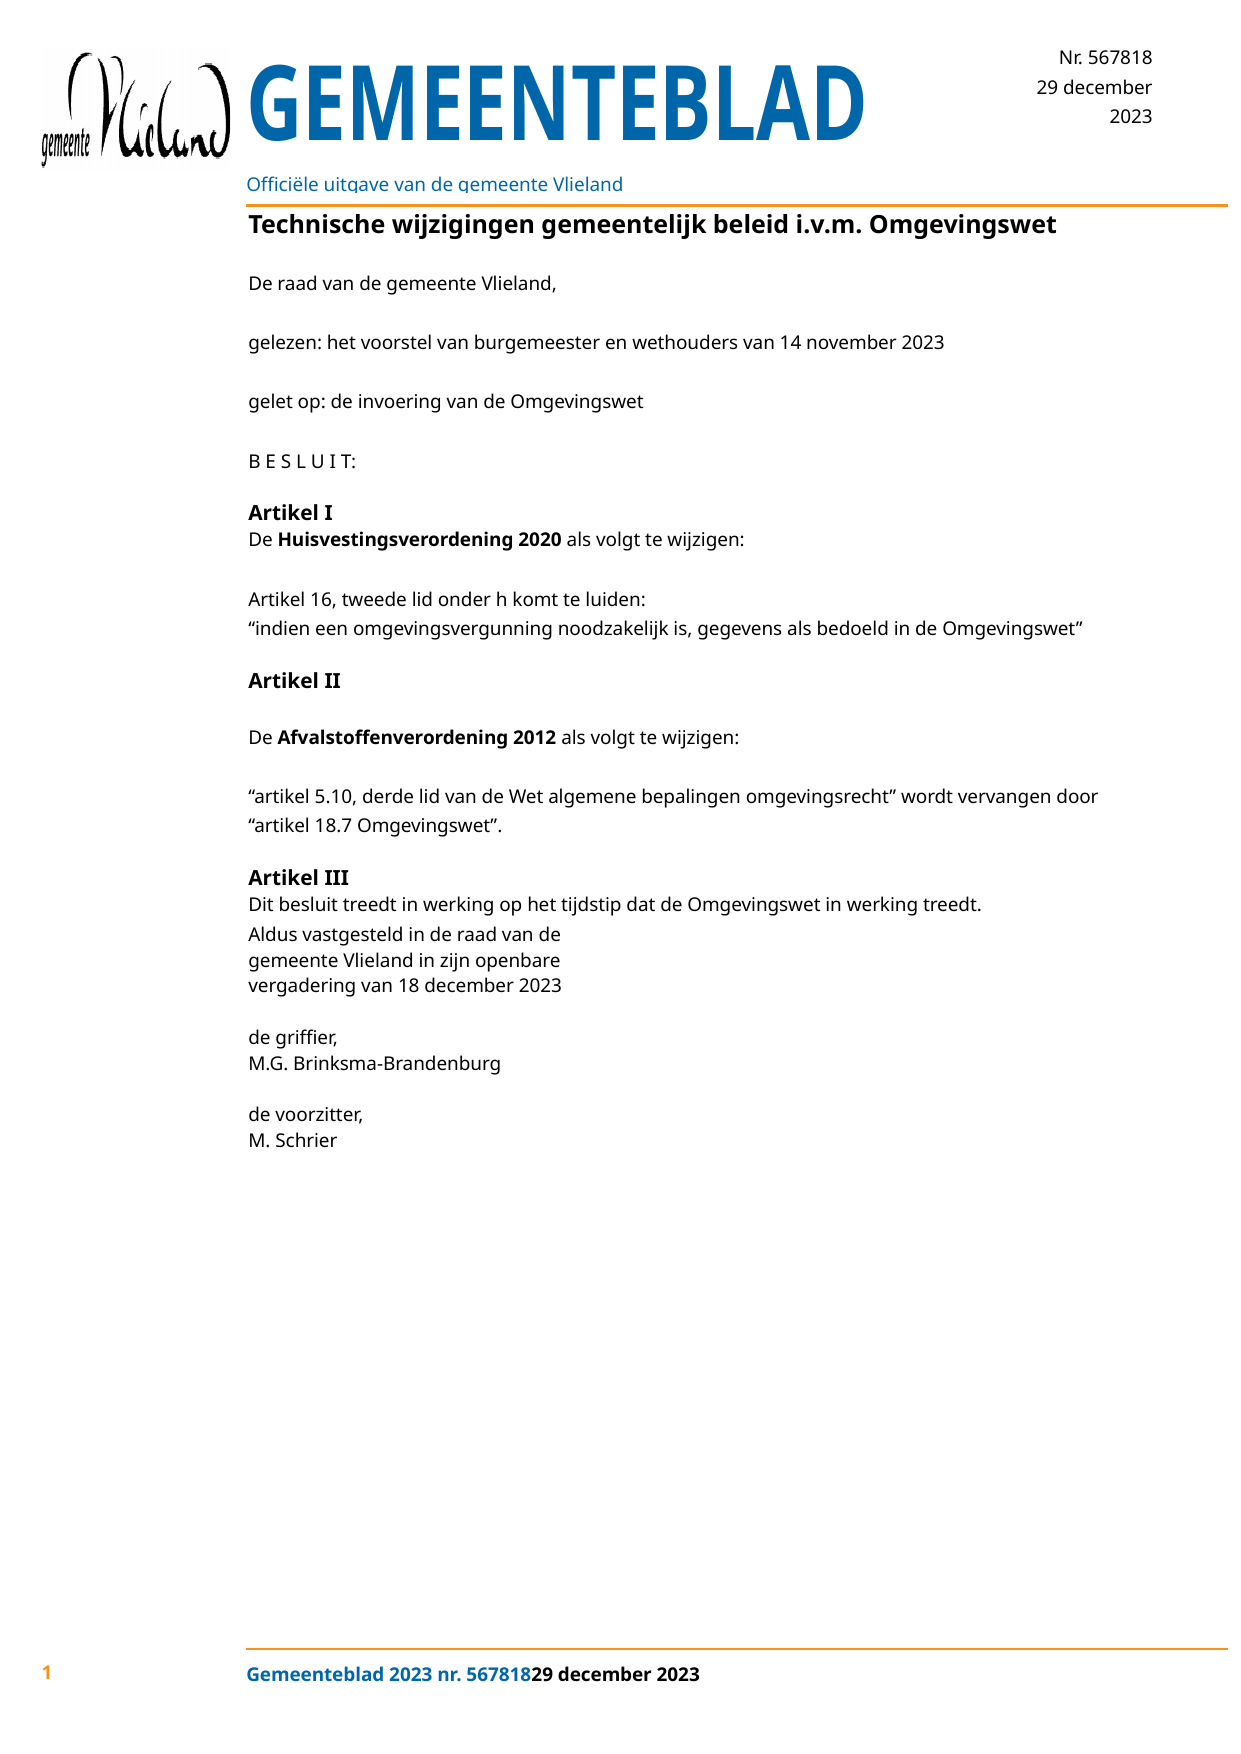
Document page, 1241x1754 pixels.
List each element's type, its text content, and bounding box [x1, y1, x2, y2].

text M. Schrier [248, 1127, 1152, 1153]
text M.G. Brinksma-Brandenburg [248, 1050, 1152, 1075]
text B E S L U I T: [248, 448, 1152, 473]
text Artikel I [248, 498, 1152, 527]
text De raad van de gemeente Vlieland, [248, 270, 1152, 296]
picture [41, 47, 231, 172]
text vergadering van 18 december 2023 [248, 972, 1152, 998]
text gelezen: het voorstel van burgemeester en wethouders van 14 november 2023 [248, 329, 1152, 355]
text De Huisvestingsverordening 2020 als volgt te wijzigen: [248, 527, 1152, 552]
text Artikel II [248, 666, 1152, 694]
text De Afvalstoffenverordening 2012 als volgt te wijzigen: [248, 724, 1152, 749]
text Artikel III [248, 863, 1152, 891]
text de voorzitter, [248, 1101, 1152, 1127]
text gelet op: de invoering van de Omgevingswet [248, 389, 1152, 414]
text Aldus vastgesteld in de raad van de [248, 921, 1152, 947]
text “indien een omgevingsvergunning noodzakelijk is, gegevens als bedoeld in de Omgevingswet” [248, 615, 1152, 641]
text gemeente Vlieland in zijn openbare [248, 947, 1152, 972]
text “artikel 5.10, derde lid van de Wet algemene bepalingen omgevingsrecht” wordt vervangen door “artikel 18.7 Omgevingswet”. [248, 783, 1152, 838]
text Dit besluit treedt in werking op het tijdstip dat de Omgevingswet in werking treedt. [248, 891, 1152, 917]
text Technische wijzigingen gemeentelijk beleid i.v.m. Omgevingswet [248, 207, 1152, 241]
text de griffier, [248, 1024, 1152, 1050]
text Artikel 16, tweede lid onder h komt te luiden: [248, 586, 1152, 612]
